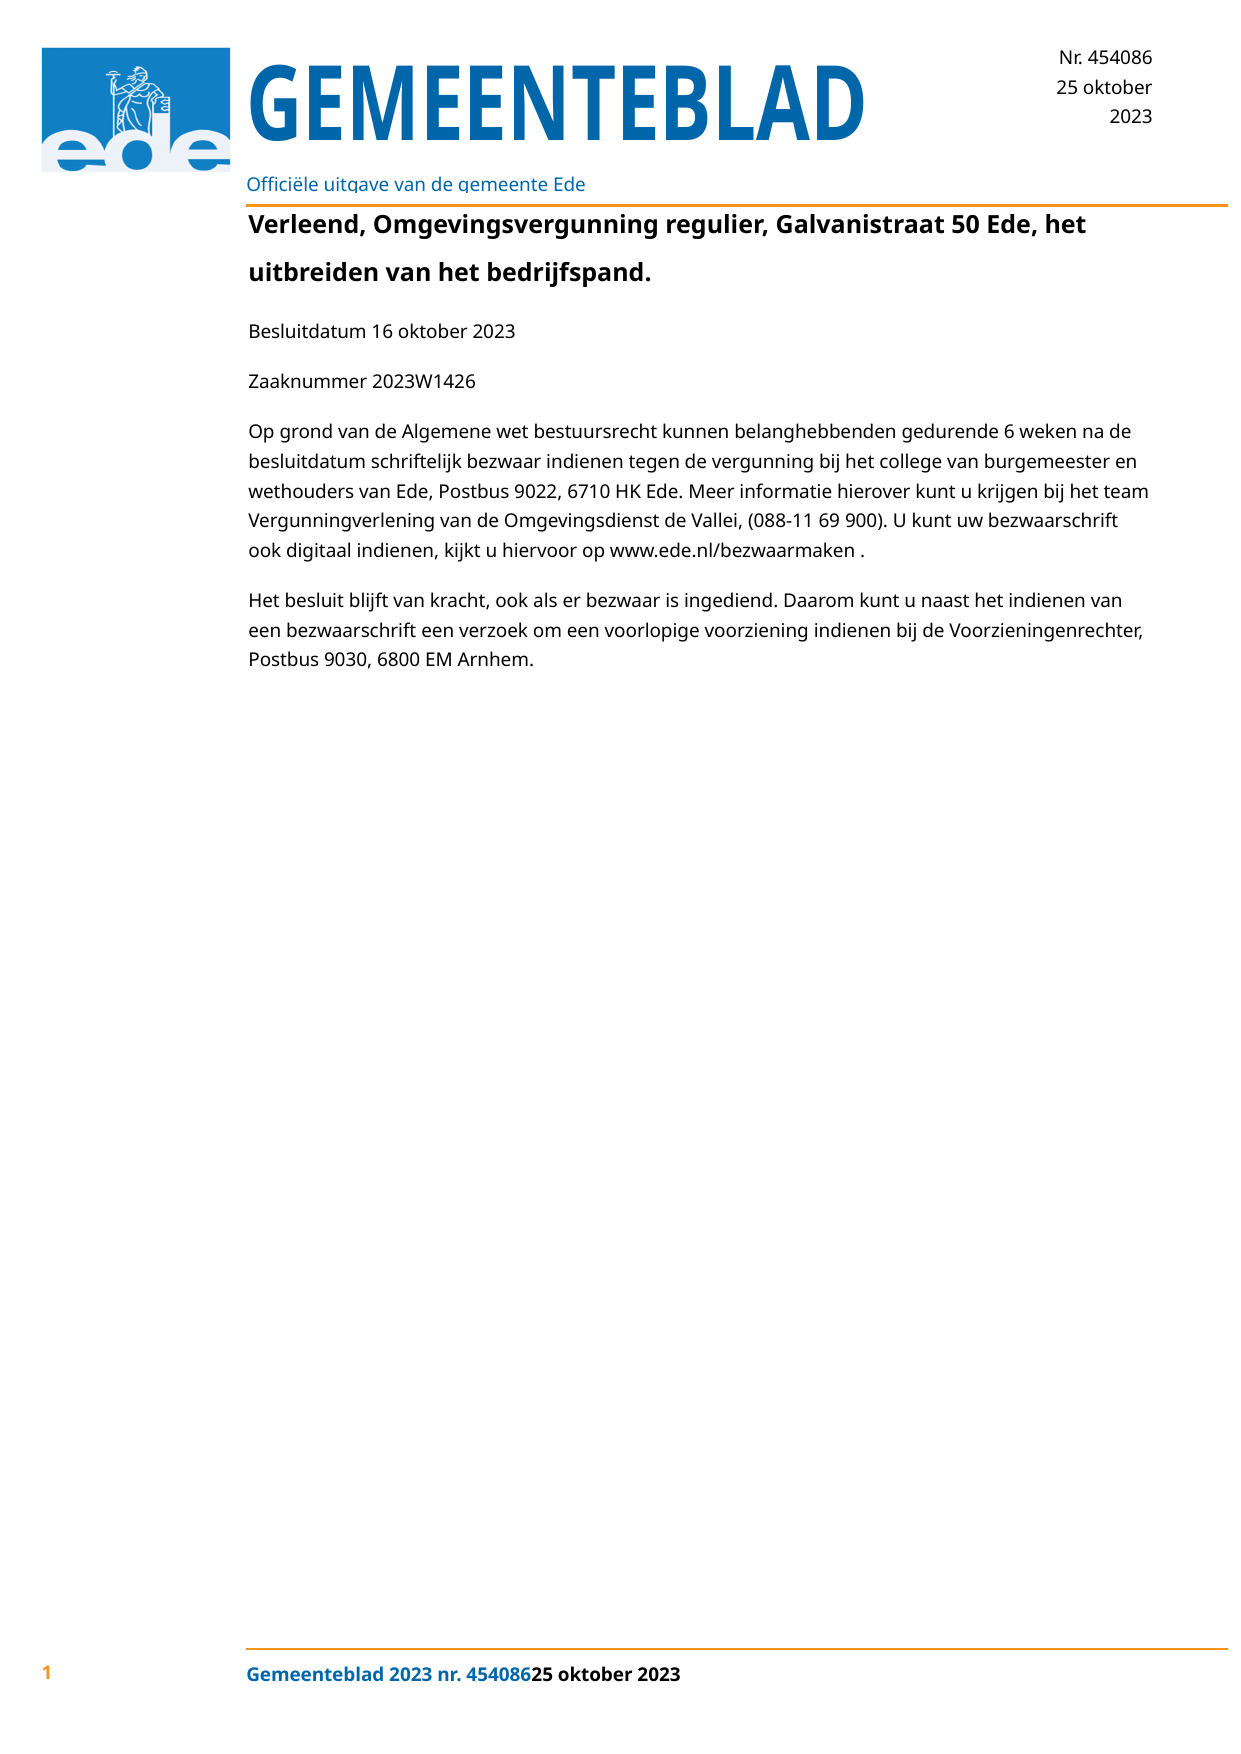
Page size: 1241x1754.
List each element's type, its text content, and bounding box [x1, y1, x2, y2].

text Het besluit blijft van kracht, ook als er bezwaar is ingediend. Daarom kunt u naast het indienen van een bezwaarschrift een verzoek om een voorlopige voorziening indienen bij de Voorzieningenrechter, Postbus 9030, 6800 EM Arnhem. [248, 587, 1152, 672]
picture [41, 47, 231, 172]
text Op grond van de Algemene wet bestuursrecht kunnen belanghebbenden gedurende 6 weken na de besluitdatum schriftelijk bezwaar indienen tegen de vergunning bij het college van burgemeester en wethouders van Ede, Postbus 9022, 6710 HK Ede. Meer informatie hierover kunt u krijgen bij het team Vergunningverlening van de Omgevingsdienst de Vallei, (088-11 69 900). U kunt uw bezwaarschrift ook digitaal indienen, kijkt u hiervoor op www.ede.nl/bezwaarmaken . [248, 419, 1152, 563]
text Zaaknummer 2023W1426 [248, 368, 1152, 394]
text Besluitdatum 16 oktober 2023 [248, 318, 1152, 344]
text Verleend, Omgevingsvergunning regulier, Galvanistraat 50 Ede, het uitbreiden van het bedrijfspand. [248, 207, 1152, 288]
